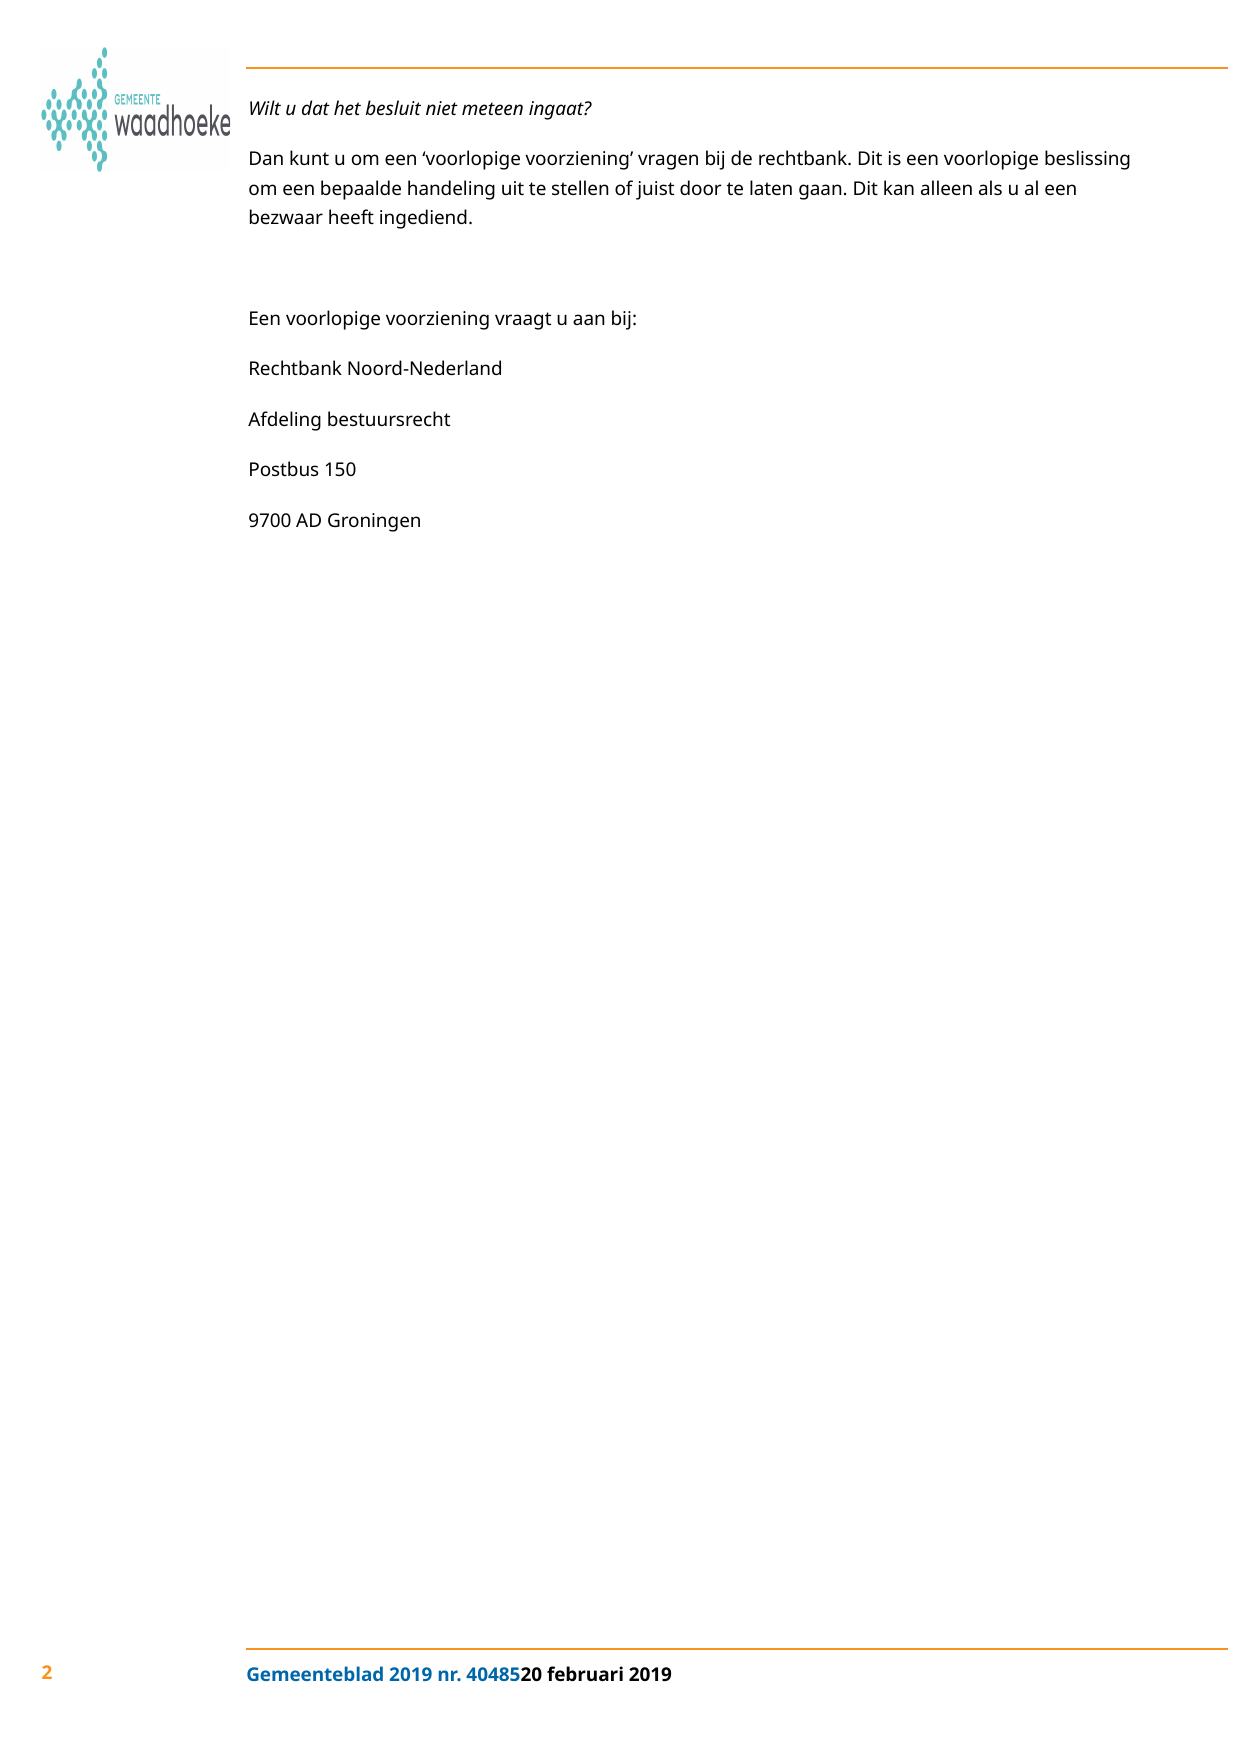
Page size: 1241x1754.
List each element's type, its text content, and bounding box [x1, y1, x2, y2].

text 9700 AD Groningen [248, 507, 1152, 533]
text Een voorlopige voorziening vraagt u aan bij: [248, 305, 1152, 331]
text Postbus 150 [248, 456, 1152, 482]
text Rechtbank Noord-Nederland [248, 356, 1152, 381]
text Wilt u dat het besluit niet meteen ingaat? [248, 95, 1152, 121]
text Afdeling bestuursrecht [248, 406, 1152, 432]
text Dan kunt u om een ‘voorlopige voorziening’ vragen bij de rechtbank. Dit is een voorlopige beslissing om een bepaalde handeling uit te stellen of juist door te laten gaan. Dit kan alleen als u al een bezwaar heeft ingediend. [248, 145, 1152, 230]
picture [41, 47, 231, 172]
